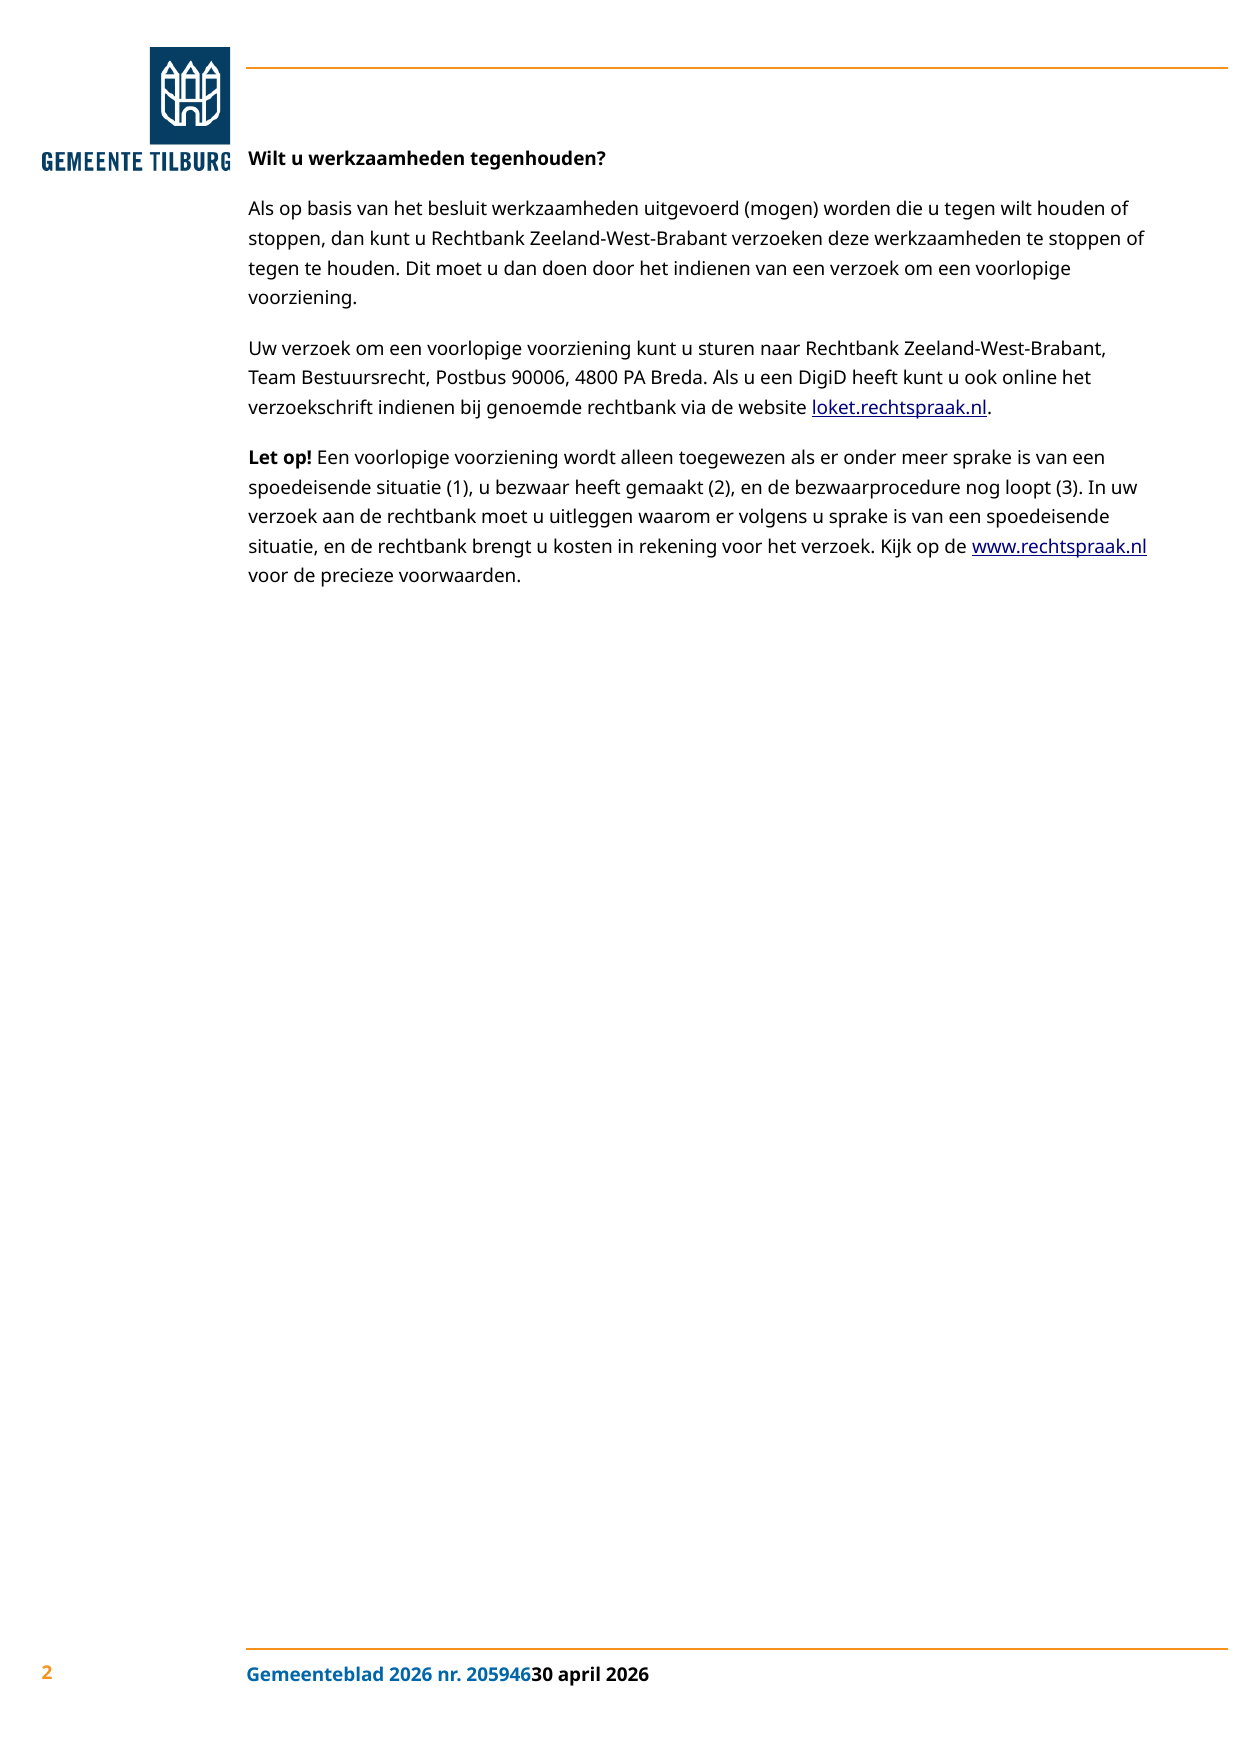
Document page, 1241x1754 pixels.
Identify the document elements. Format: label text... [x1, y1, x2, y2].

text Als op basis van het besluit werkzaamheden uitgevoerd (mogen) worden die u tegen wilt houden of stoppen, dan kunt u Rechtbank Zeeland-West-Brabant verzoeken deze werkzaamheden te stoppen of tegen te houden. Dit moet u dan doen door het indienen van een verzoek om een voorlopige voorziening. [248, 196, 1152, 310]
picture [41, 47, 231, 172]
text Let op! Een voorlopige voorziening wordt alleen toegewezen als er onder meer sprake is van een spoedeisende situatie (1), u bezwaar heeft gemaakt (2), en de bezwaarprocedure nog loopt (3). In uw verzoek aan de rechtbank moet u uitleggen waarom er volgens u sprake is van een spoedeisende situatie, en de rechtbank brengt u kosten in rekening voor het verzoek. Kijk op de www.rechtspraak.nl voor de precieze voorwaarden. [248, 444, 1152, 588]
text Wilt u werkzaamheden tegenhouden? [248, 145, 1152, 171]
text Uw verzoek om een voorlopige voorziening kunt u sturen naar Rechtbank Zeeland-West-Brabant, Team Bestuursrecht, Postbus 90006, 4800 PA Breda. Als u een DigiD heeft kunt u ook online het verzoekschrift indienen bij genoemde rechtbank via de website loket.rechtspraak.nl. [248, 335, 1152, 420]
